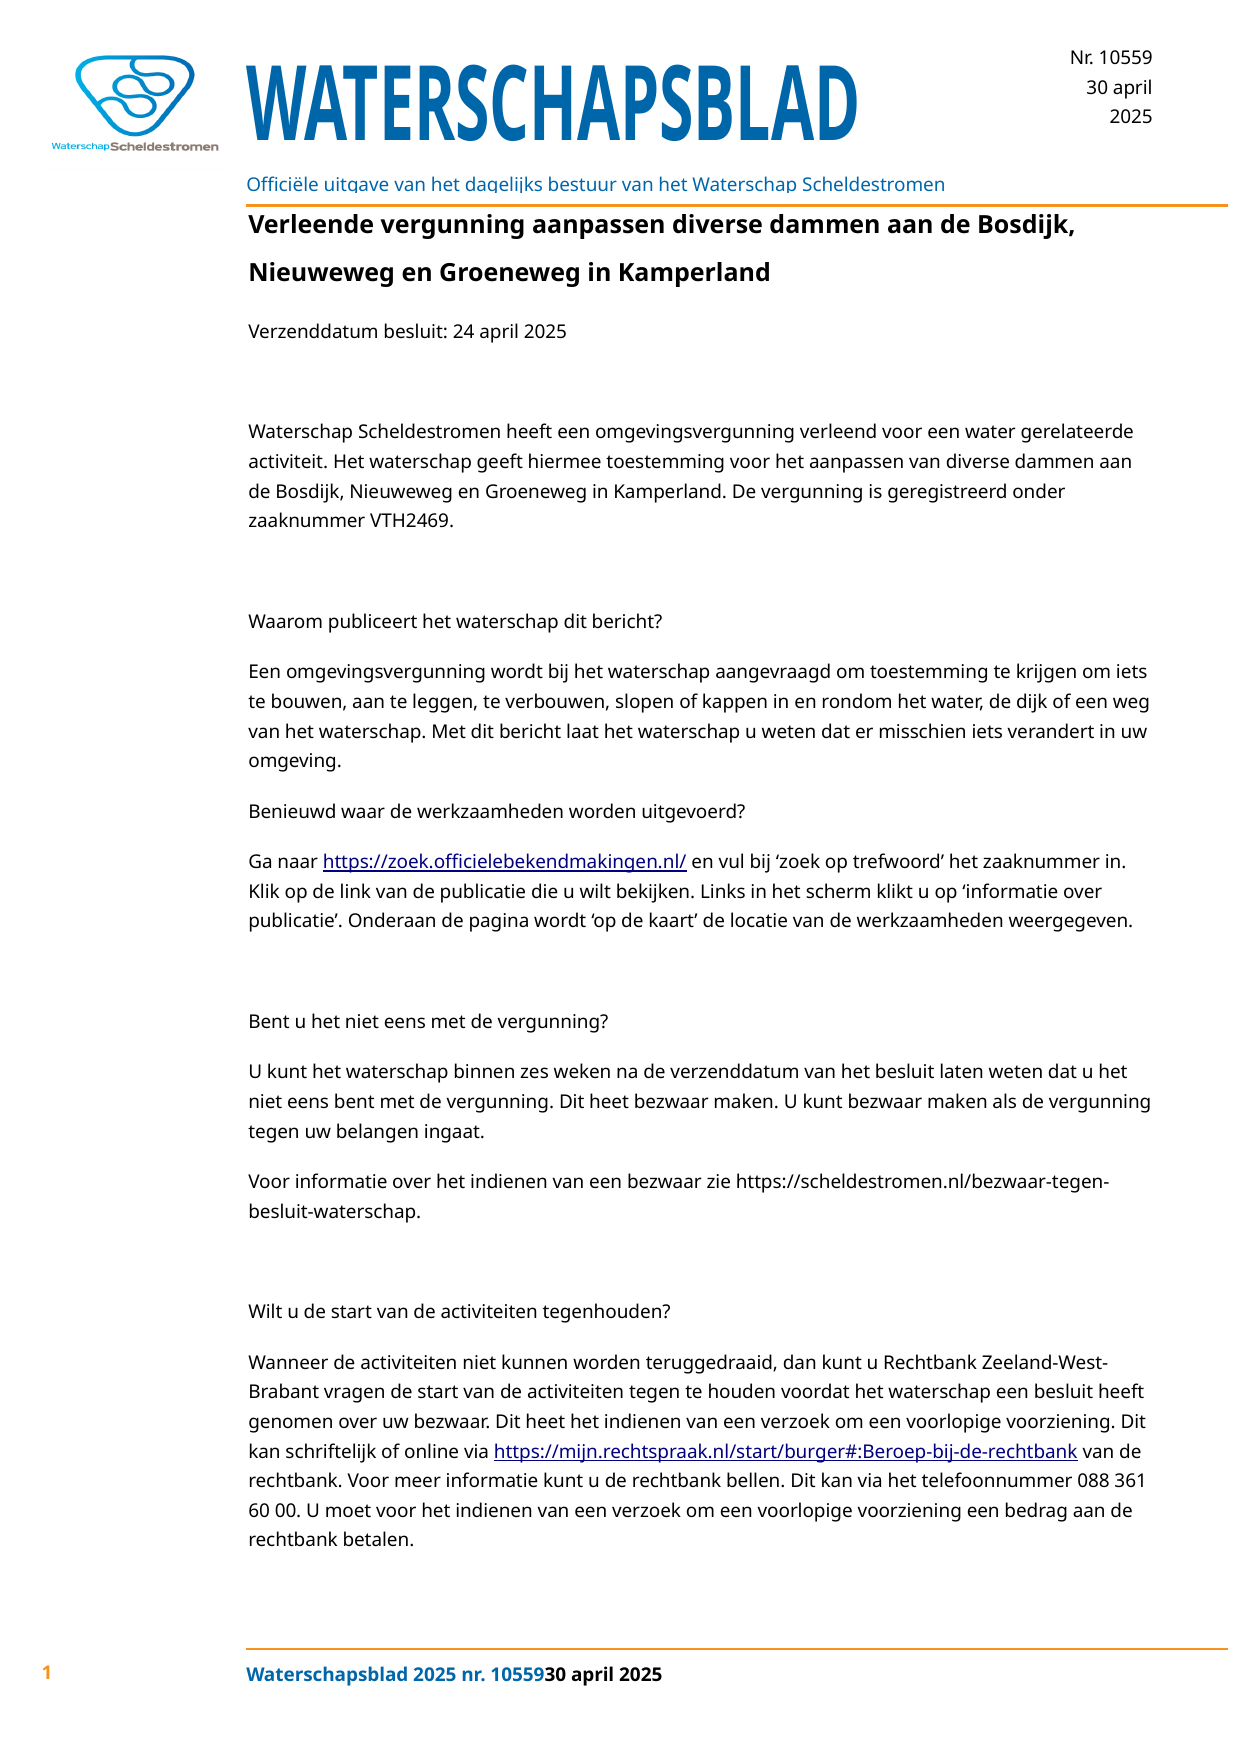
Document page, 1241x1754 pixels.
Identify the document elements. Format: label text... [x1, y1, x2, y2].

text Wilt u de start van de activiteiten tegenhouden? [248, 1299, 1152, 1324]
picture [41, 47, 231, 172]
text Bent u het niet eens met de vergunning? [248, 1008, 1152, 1034]
text Wanneer de activiteiten niet kunnen worden teruggedraaid, dan kunt u Rechtbank Zeeland-West-Brabant vragen de start van de activiteiten tegen te houden voordat het waterschap een besluit heeft genomen over uw bezwaar. Dit heet het indienen van een verzoek om een voorlopige voorziening. Dit kan schriftelijk of online via https://mijn.rechtspraak.nl/start/burger#:Beroep-bij-de-rechtbank van de rechtbank. Voor meer informatie kunt u de rechtbank bellen. Dit kan via het telefoonnummer 088 361 60 00. U moet voor het indienen van een verzoek om een voorlopige voorziening een bedrag aan de rechtbank betalen. [248, 1349, 1152, 1552]
text Waarom publiceert het waterschap dit bericht? [248, 608, 1152, 634]
text Voor informatie over het indienen van een bezwaar zie https://scheldestromen.nl/bezwaar-tegen-besluit-waterschap. [248, 1168, 1152, 1224]
text U kunt het waterschap binnen zes weken na de verzenddatum van het besluit laten weten dat u het niet eens bent met de vergunning. Dit heet bezwaar maken. U kunt bezwaar maken als de vergunning tegen uw belangen ingaat. [248, 1059, 1152, 1144]
text Ga naar https://zoek.officielebekendmakingen.nl/ en vul bij ‘zoek op trefwoord’ het zaaknummer in. Klik op de link van de publicatie die u wilt bekijken. Links in het scherm klikt u op ‘informatie over publicatie’. Onderaan de pagina wordt ‘op de kaart’ de locatie van de werkzaamheden weergegeven. [248, 848, 1152, 933]
text Waterschap Scheldestromen heeft een omgevingsvergunning verleend voor een water gerelateerde activiteit. Het waterschap geeft hiermee toestemming voor het aanpassen van diverse dammen aan de Bosdijk, Nieuweweg en Groeneweg in Kamperland. De vergunning is geregistreerd onder zaaknummer VTH2469. [248, 419, 1152, 533]
text Verzenddatum besluit: 24 april 2025 [248, 318, 1152, 344]
text Verleende vergunning aanpassen diverse dammen aan de Bosdijk, Nieuweweg en Groeneweg in Kamperland [248, 207, 1152, 288]
text Een omgevingsvergunning wordt bij het waterschap aangevraagd om toestemming te krijgen om iets te bouwen, aan te leggen, te verbouwen, slopen of kappen in en rondom het water, de dijk of een weg van het waterschap. Met dit bericht laat het waterschap u weten dat er misschien iets verandert in uw omgeving. [248, 659, 1152, 773]
text Benieuwd waar de werkzaamheden worden uitgevoerd? [248, 798, 1152, 824]
